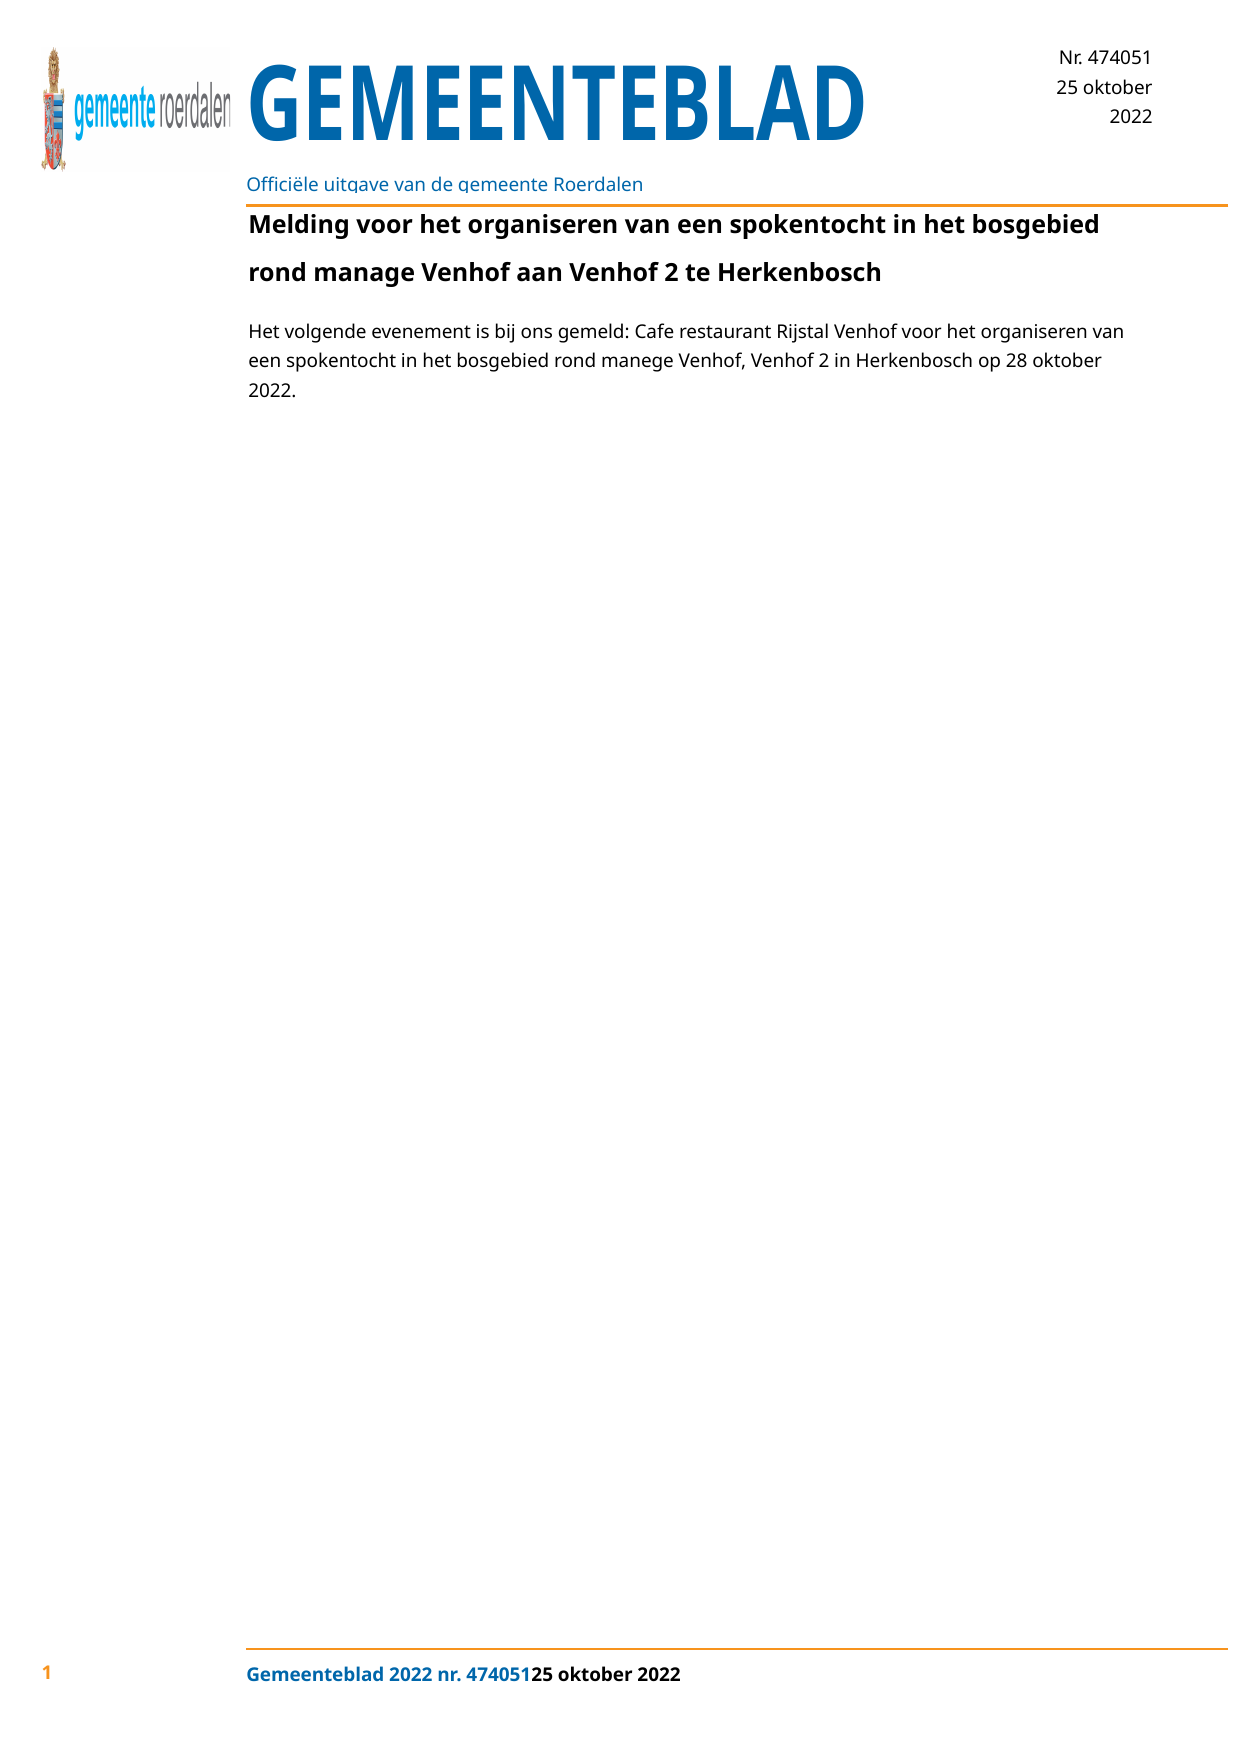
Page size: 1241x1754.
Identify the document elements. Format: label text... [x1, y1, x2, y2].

text Melding voor het organiseren van een spokentocht in het bosgebied rond manage Venhof aan Venhof 2 te Herkenbosch [248, 207, 1152, 288]
text Het volgende evenement is bij ons gemeld: Cafe restaurant Rijstal Venhof voor het organiseren van een spokentocht in het bosgebied rond manege Venhof, Venhof 2 in Herkenbosch op 28 oktober 2022. [248, 318, 1152, 403]
picture [41, 47, 231, 172]
